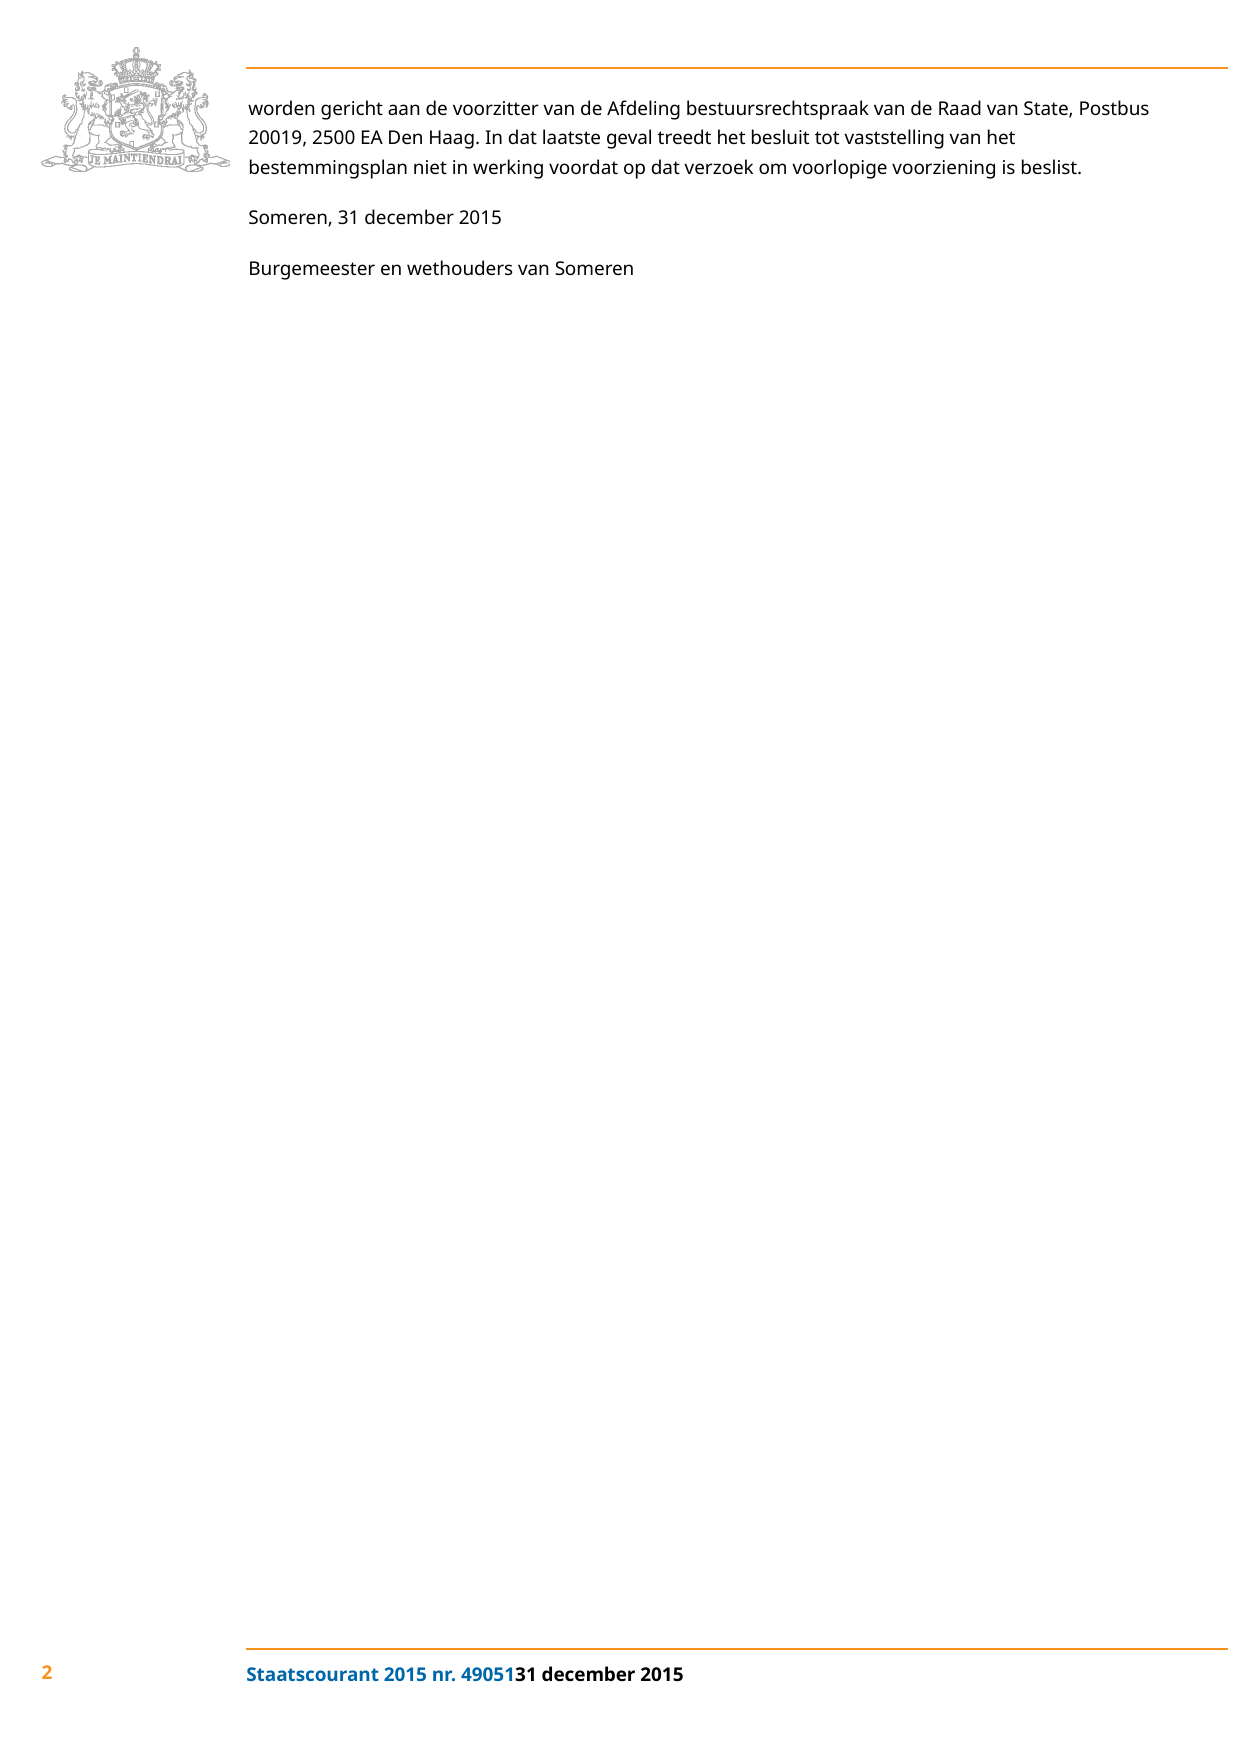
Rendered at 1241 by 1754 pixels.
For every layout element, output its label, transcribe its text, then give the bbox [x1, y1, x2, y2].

picture [41, 47, 231, 172]
text Burgemeester en wethouders van Someren [248, 255, 1152, 281]
text worden gericht aan de voorzitter van de Afdeling bestuursrechtspraak van de Raad van State, Postbus 20019, 2500 EA Den Haag. In dat laatste geval treedt het besluit tot vaststelling van het bestemmingsplan niet in werking voordat op dat verzoek om voorlopige voorziening is beslist. [248, 95, 1152, 180]
text Someren, 31 december 2015 [248, 204, 1152, 230]
